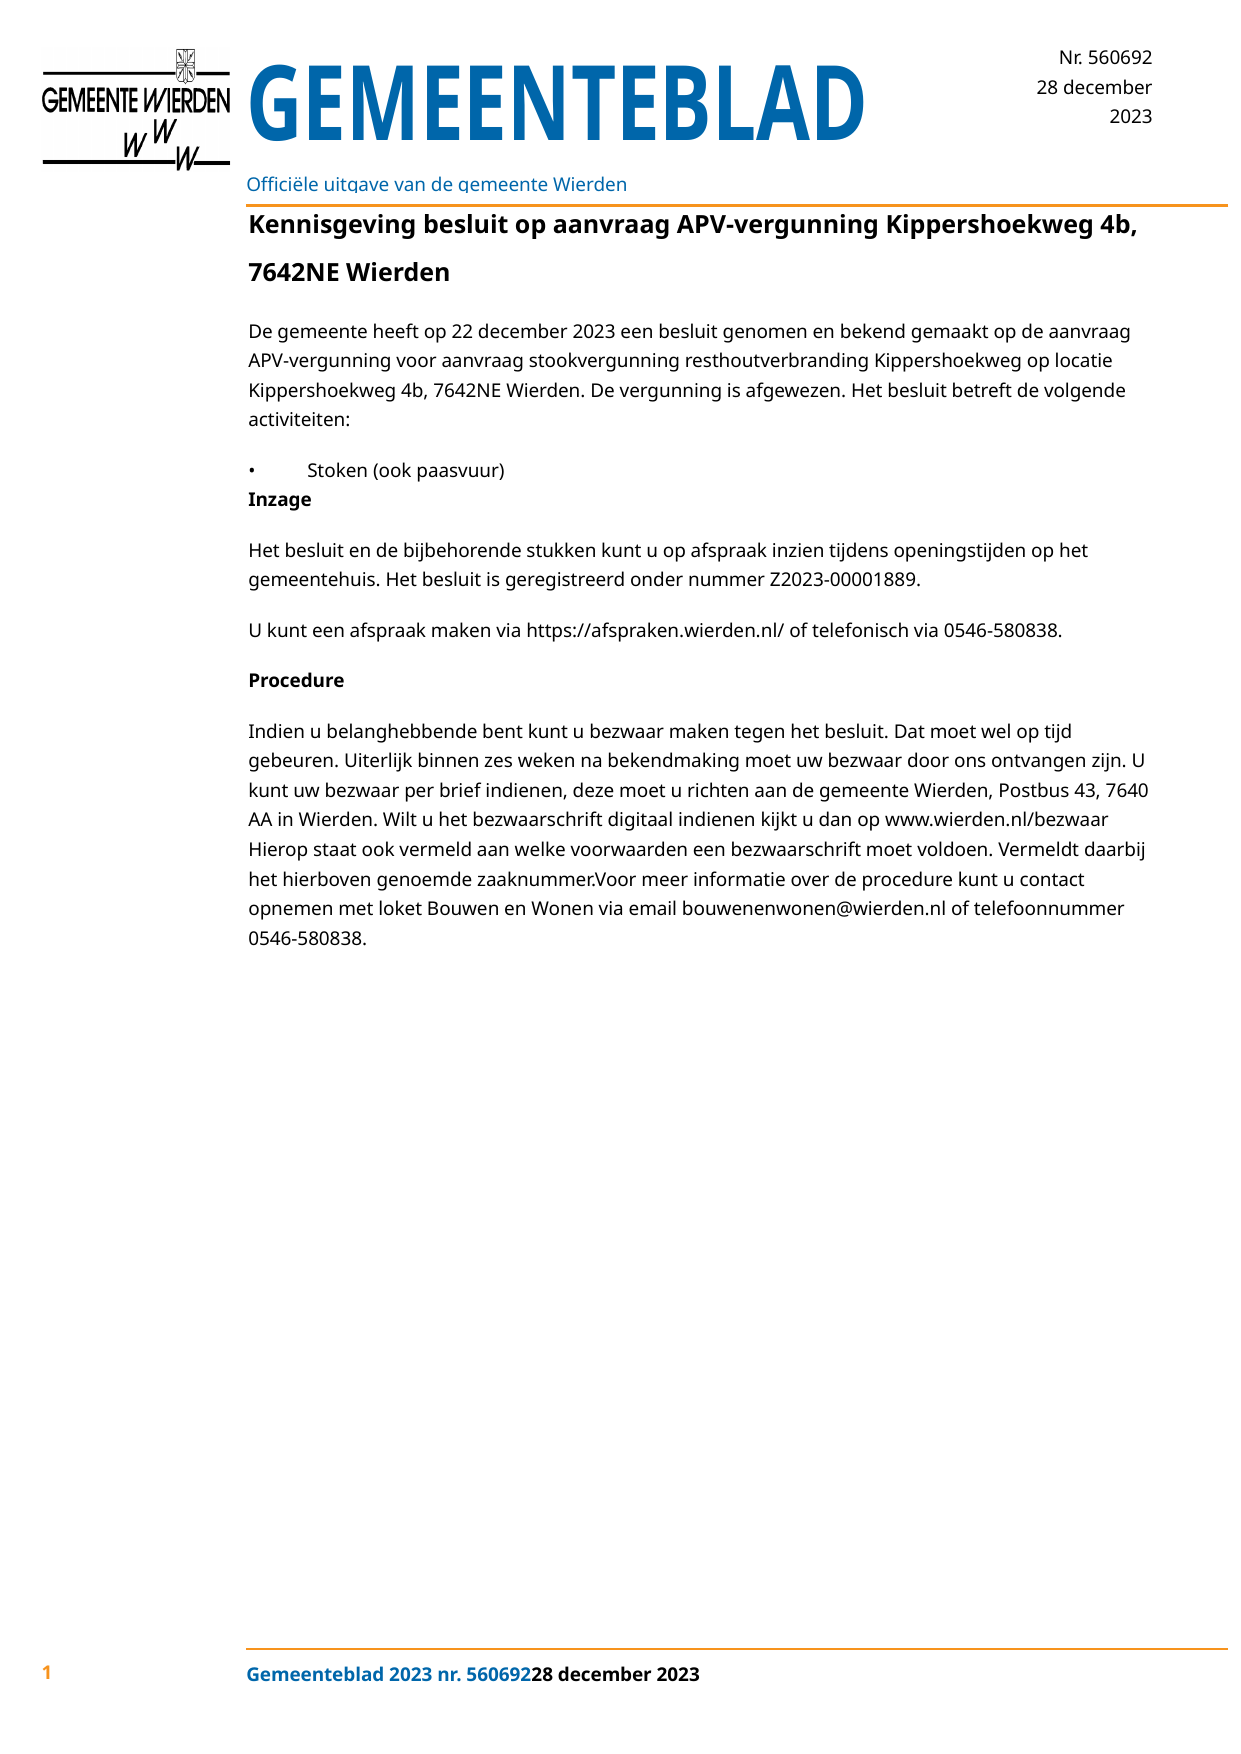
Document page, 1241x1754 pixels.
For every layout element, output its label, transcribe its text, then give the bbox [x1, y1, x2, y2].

text Het besluit en de bijbehorende stukken kunt u op afspraak inzien tijdens openingstijden op het gemeentehuis. Het besluit is geregistreerd onder nummer Z2023-00001889. [248, 537, 1152, 592]
text Kennisgeving besluit op aanvraag APV-vergunning Kippershoekweg 4b, 7642NE Wierden [248, 207, 1152, 288]
text Procedure [248, 667, 1152, 693]
text Inzage [248, 487, 1152, 512]
text Indien u belanghebbende bent kunt u bezwaar maken tegen het besluit. Dat moet wel op tijd gebeuren. Uiterlijk binnen zes weken na bekendmaking moet uw bezwaar door ons ontvangen zijn. U kunt uw bezwaar per brief indienen, deze moet u richten aan de gemeente Wierden, Postbus 43, 7640 AA in Wierden. Wilt u het bezwaarschrift digitaal indienen kijkt u dan op www.wierden.nl/bezwaar Hierop staat ook vermeld aan welke voorwaarden een bezwaarschrift moet voldoen. Vermeldt daarbij het hierboven genoemde zaaknummer.Voor meer informatie over de procedure kunt u contact opnemen met loket Bouwen en Wonen via email bouwenenwonen@wierden.nl of telefoonnummer 0546-580838. [248, 718, 1152, 951]
text De gemeente heeft op 22 december 2023 een besluit genomen en bekend gemaakt op de aanvraag APV-vergunning voor aanvraag stookvergunning resthoutverbranding Kippershoekweg op locatie Kippershoekweg 4b, 7642NE Wierden. De vergunning is afgewezen. Het besluit betreft de volgende activiteiten: [248, 318, 1152, 432]
list Stoken (ook paasvuur) [248, 457, 1152, 483]
picture [41, 47, 231, 172]
text U kunt een afspraak maken via https://afspraken.wierden.nl/ of telefonisch via 0546-580838. [248, 617, 1152, 643]
